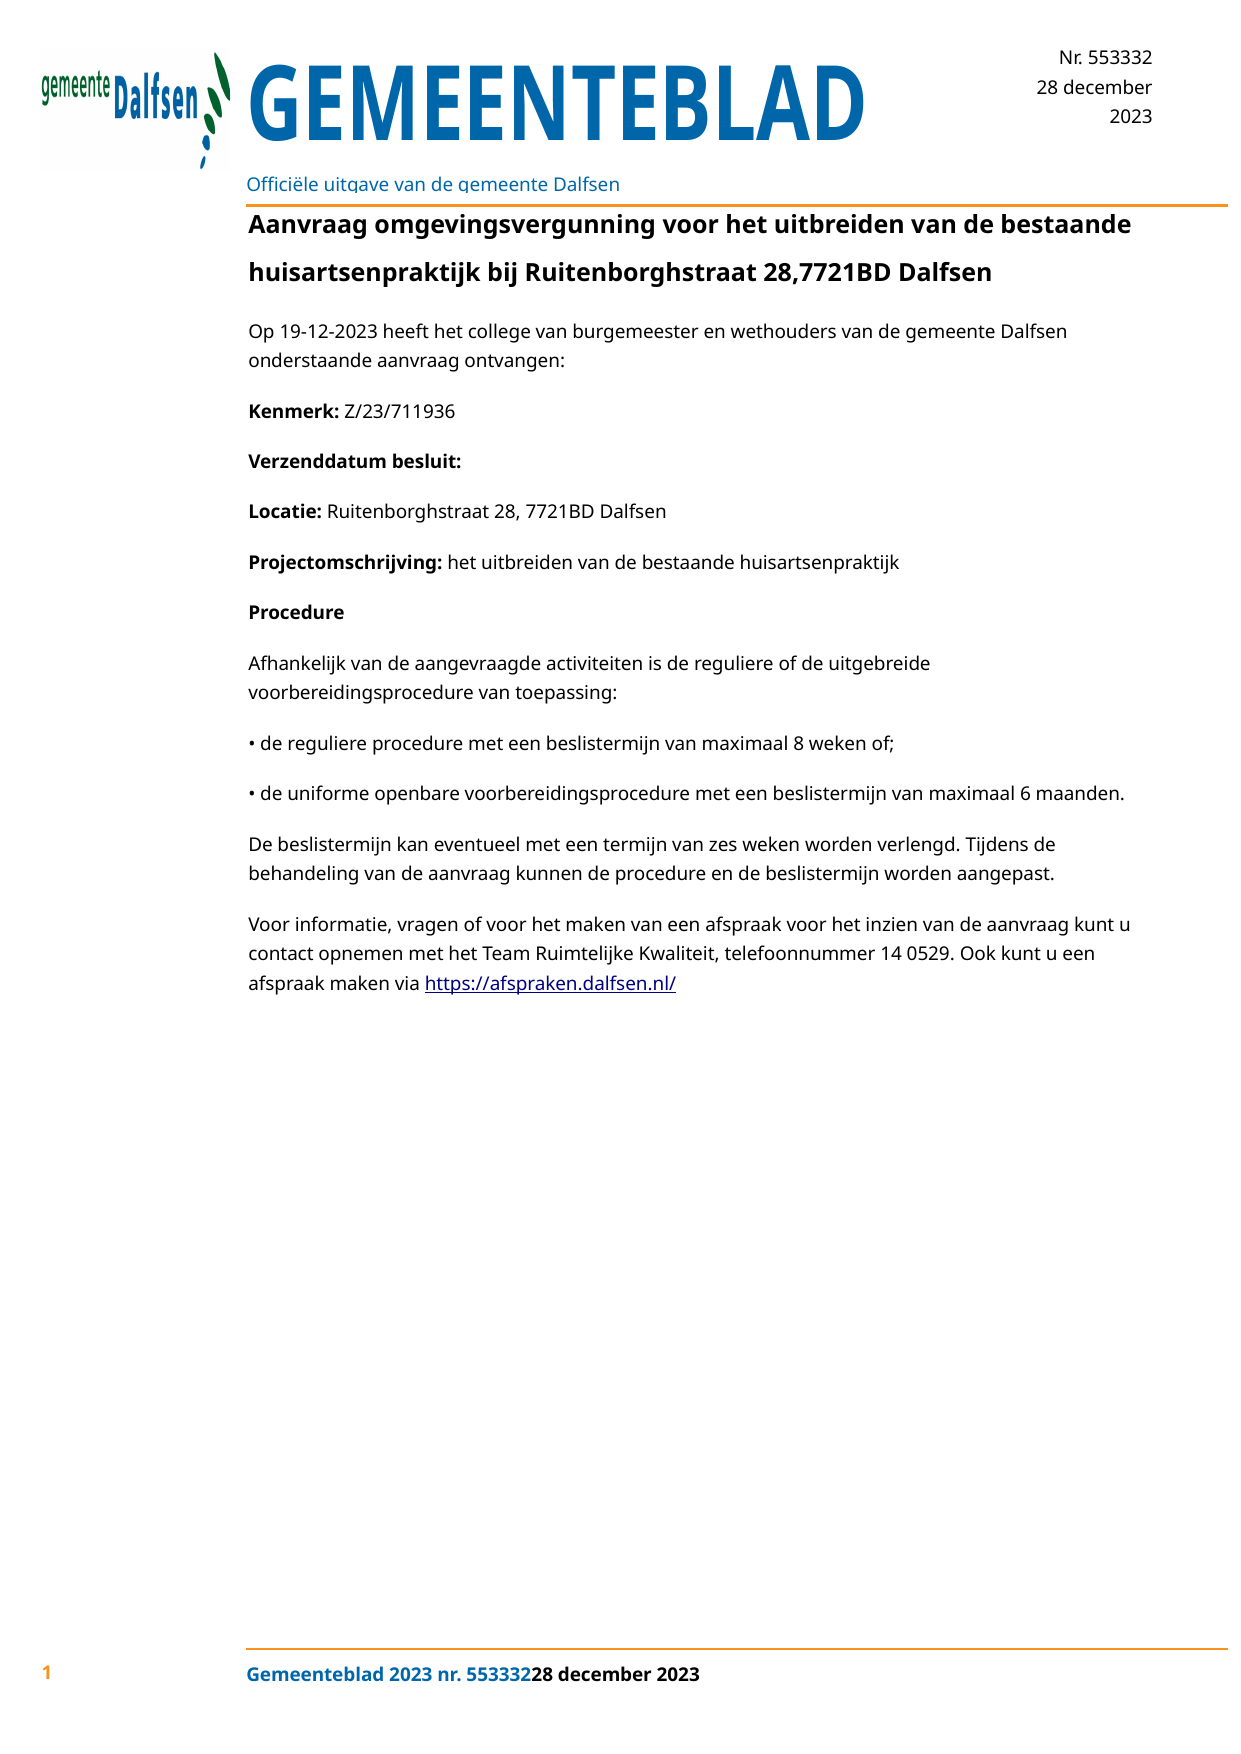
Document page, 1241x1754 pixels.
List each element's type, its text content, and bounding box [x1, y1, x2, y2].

text Voor informatie, vragen of voor het maken van een afspraak voor het inzien van de aanvraag kunt u contact opnemen met het Team Ruimtelijke Kwaliteit, telefoonnummer 14 0529. Ook kunt u een afspraak maken via https://afspraken.dalfsen.nl/ [248, 911, 1152, 996]
text Procedure [248, 599, 1152, 625]
text • de reguliere procedure met een beslistermijn van maximaal 8 weken of; [248, 730, 1152, 756]
text Kenmerk: Z/23/711936 [248, 398, 1152, 424]
text Afhankelijk van de aangevraagde activiteiten is de reguliere of de uitgebreide voorbereidingsprocedure van toepassing: [248, 650, 1152, 705]
text Projectomschrijving: het uitbreiden van de bestaande huisartsenpraktijk [248, 549, 1152, 575]
text • de uniforme openbare voorbereidingsprocedure met een beslistermijn van maximaal 6 maanden. [248, 780, 1152, 806]
text Aanvraag omgevingsvergunning voor het uitbreiden van de bestaande huisartsenpraktijk bij Ruitenborghstraat 28,7721BD Dalfsen [248, 207, 1152, 288]
text Verzenddatum besluit: [248, 448, 1152, 474]
text Locatie: Ruitenborghstraat 28, 7721BD Dalfsen [248, 499, 1152, 524]
picture [41, 47, 231, 172]
text De beslistermijn kan eventueel met een termijn van zes weken worden verlengd. Tijdens de behandeling van de aanvraag kunnen de procedure en de beslistermijn worden aangepast. [248, 831, 1152, 886]
text Op 19-12-2023 heeft het college van burgemeester en wethouders van de gemeente Dalfsen onderstaande aanvraag ontvangen: [248, 318, 1152, 373]
